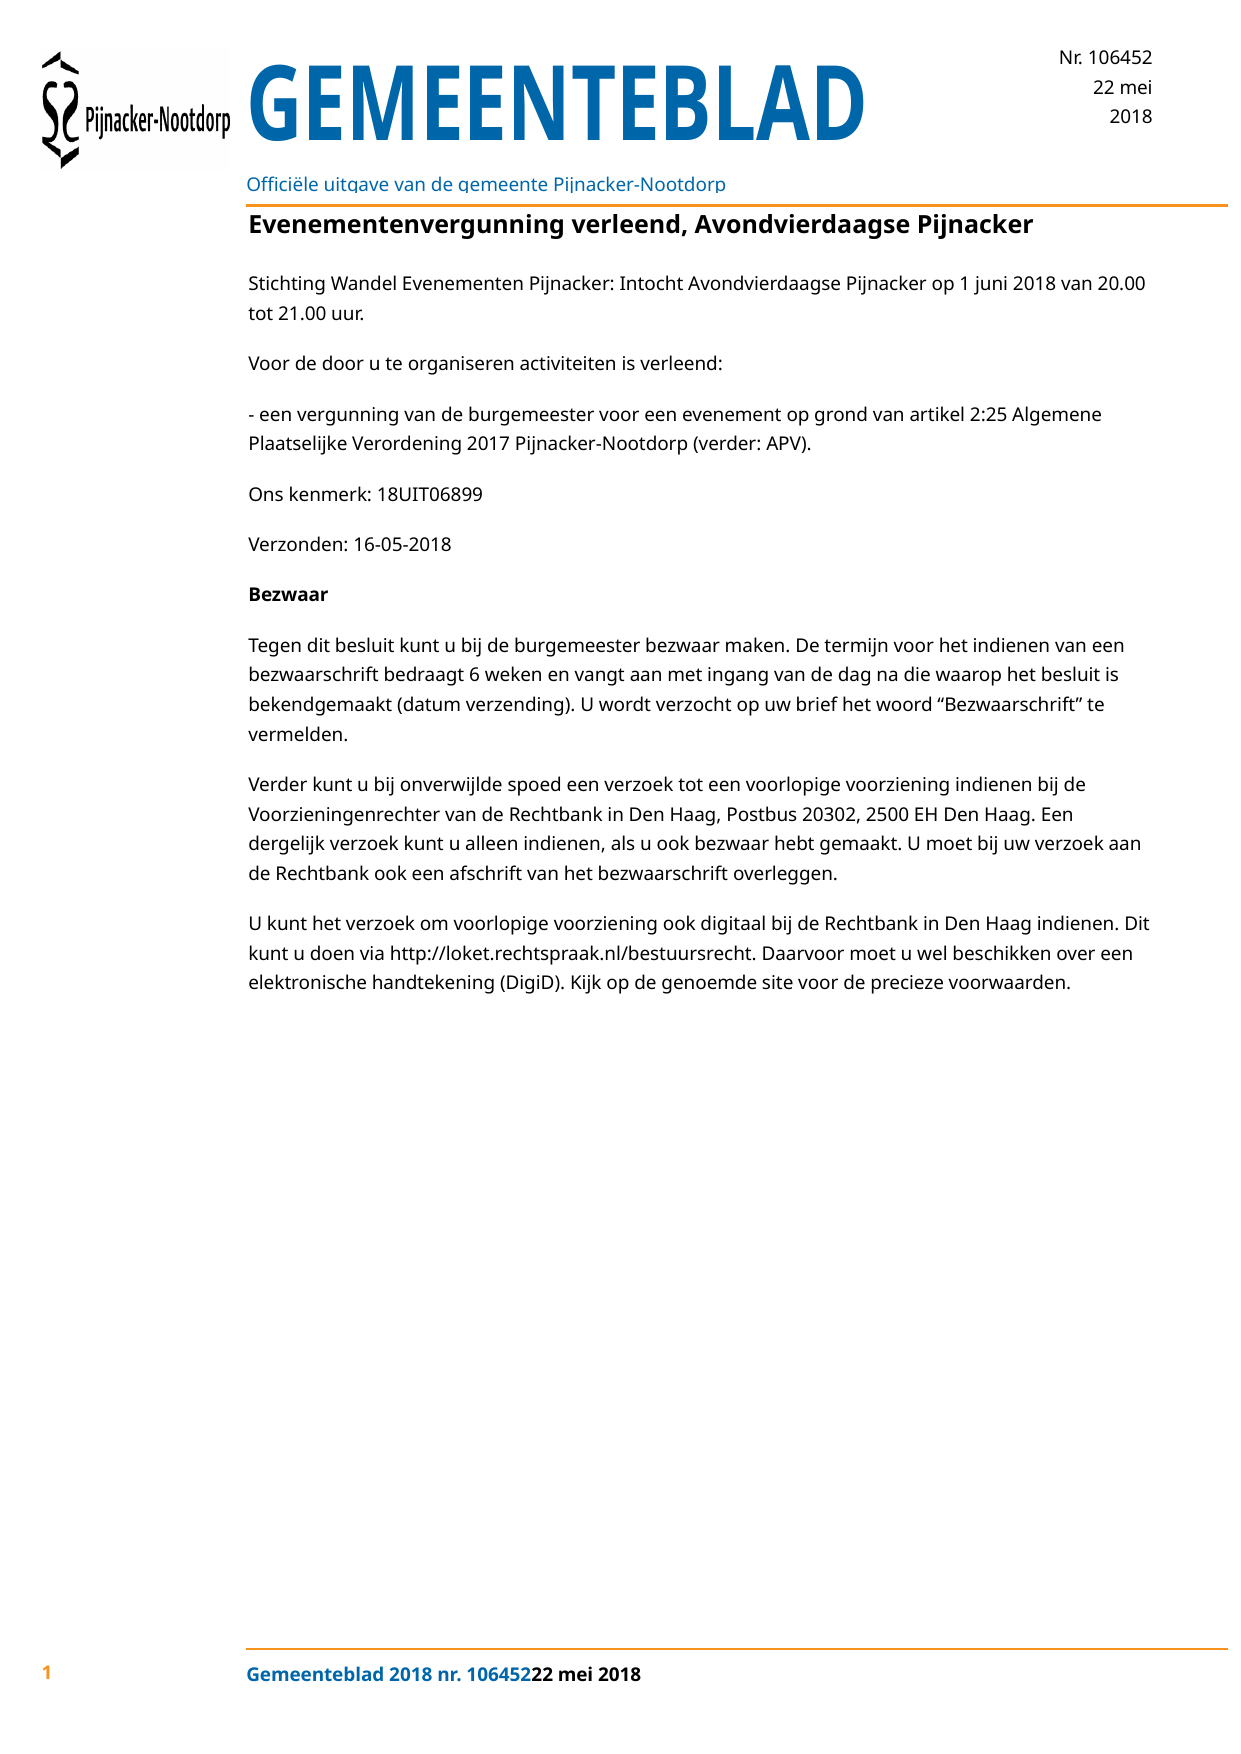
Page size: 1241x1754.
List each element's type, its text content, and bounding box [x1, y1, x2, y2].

text Voor de door u te organiseren activiteiten is verleend: [248, 350, 1152, 376]
text Verder kunt u bij onverwijlde spoed een verzoek tot een voorlopige voorziening indienen bij de Voorzieningenrechter van de Rechtbank in Den Haag, Postbus 20302, 2500 EH Den Haag. Een dergelijk verzoek kunt u alleen indienen, als u ook bezwaar hebt gemaakt. U moet bij uw verzoek aan de Rechtbank ook een afschrift van het bezwaarschrift overleggen. [248, 771, 1152, 886]
text Verzonden: 16-05-2018 [248, 531, 1152, 557]
text Evenementenvergunning verleend, Avondvierdaagse Pijnacker [248, 207, 1152, 241]
text Ons kenmerk: 18UIT06899 [248, 481, 1152, 506]
text Stichting Wandel Evenementen Pijnacker: Intocht Avondvierdaagse Pijnacker op 1 juni 2018 van 20.00 tot 21.00 uur. [248, 270, 1152, 326]
text Bezwaar [248, 582, 1152, 607]
picture [41, 47, 231, 172]
text Tegen dit besluit kunt u bij de burgemeester bezwaar maken. De termijn voor het indienen van een bezwaarschrift bedraagt 6 weken en vangt aan met ingang van de dag na die waarop het besluit is bekendgemaakt (datum verzending). U wordt verzocht op uw brief het woord “Bezwaarschrift” te vermelden. [248, 632, 1152, 746]
text U kunt het verzoek om voorlopige voorziening ook digitaal bij de Rechtbank in Den Haag indienen. Dit kunt u doen via http://loket.rechtspraak.nl/bestuursrecht. Daarvoor moet u wel beschikken over een elektronische handtekening (DigiD). Kijk op de genoemde site voor de precieze voorwaarden. [248, 910, 1152, 995]
text - een vergunning van de burgemeester voor een evenement op grond van artikel 2:25 Algemene Plaatselijke Verordening 2017 Pijnacker-Nootdorp (verder: APV). [248, 401, 1152, 456]
